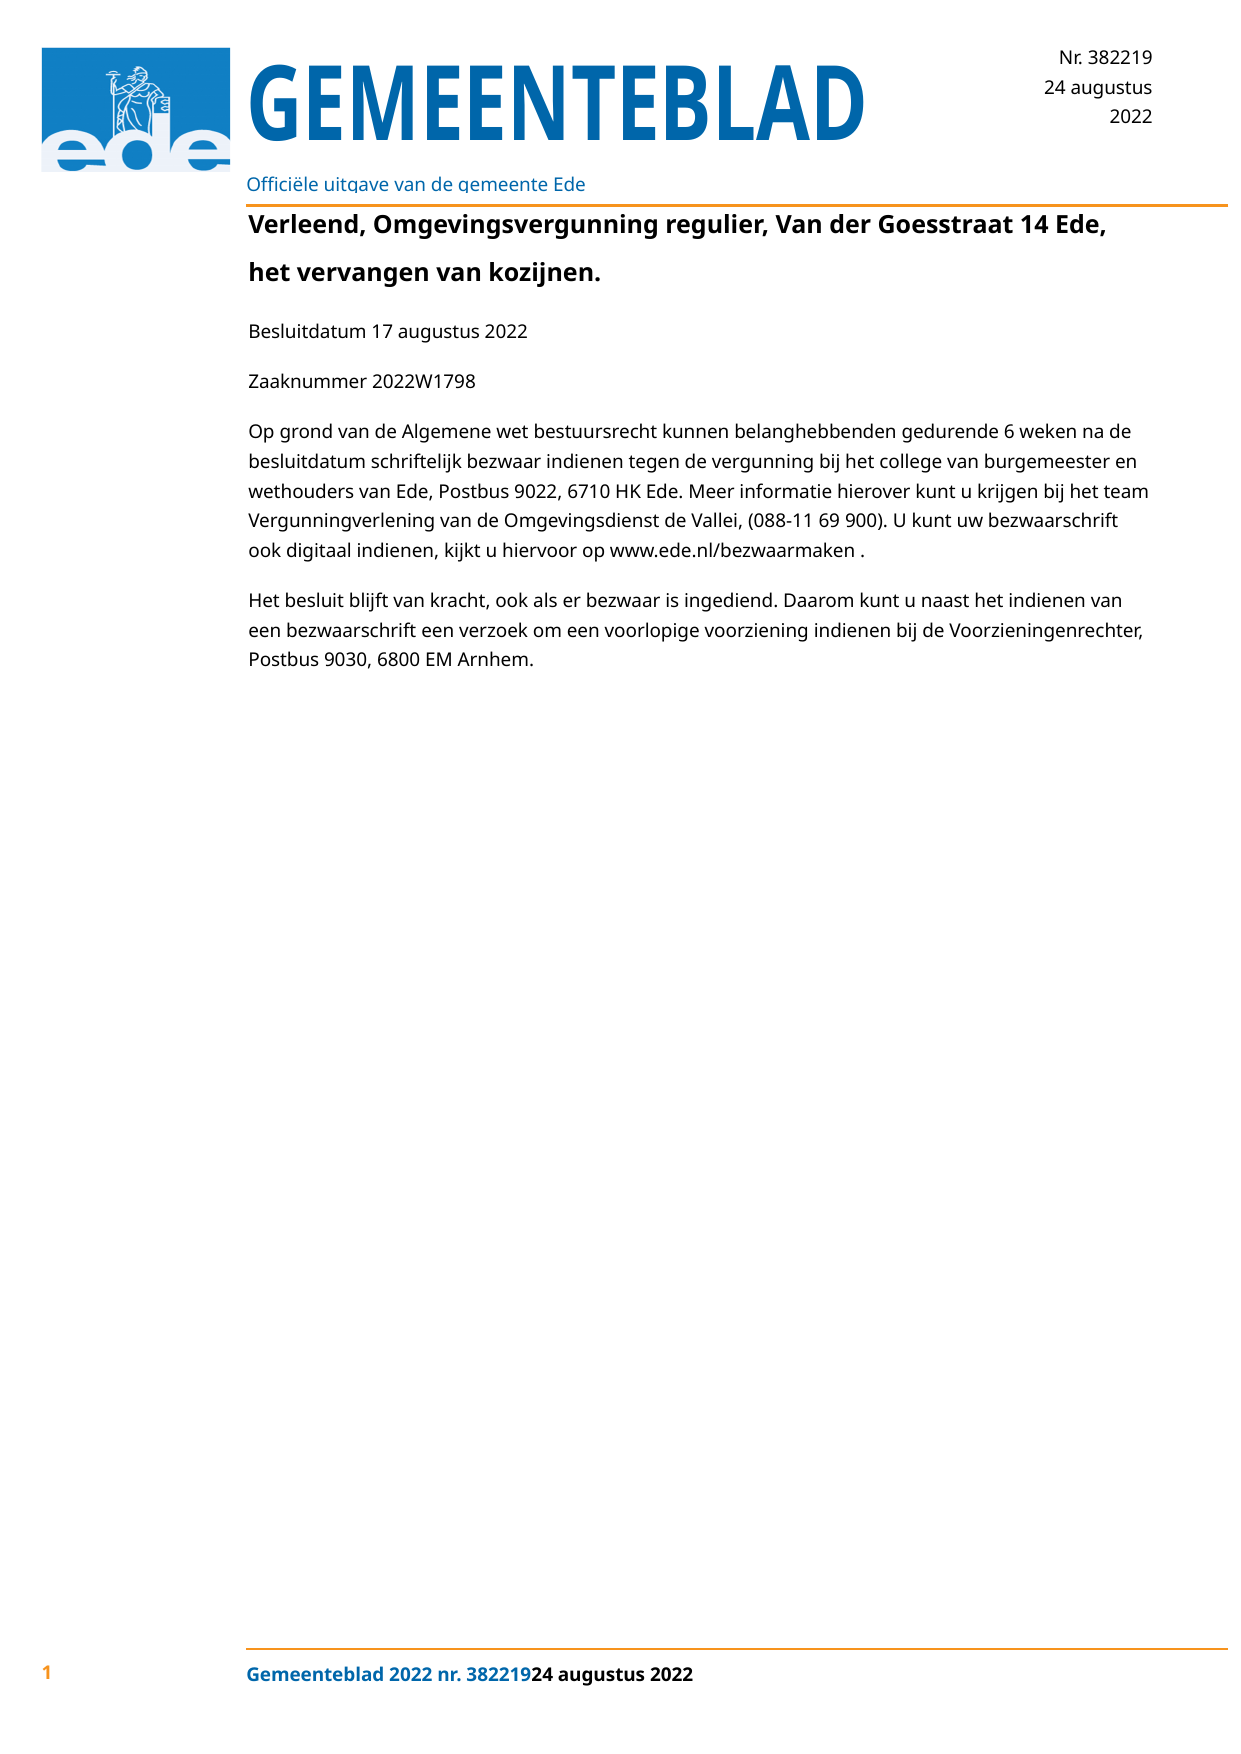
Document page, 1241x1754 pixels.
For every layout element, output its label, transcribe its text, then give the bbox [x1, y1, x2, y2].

text Zaaknummer 2022W1798 [248, 368, 1152, 394]
text Op grond van de Algemene wet bestuursrecht kunnen belanghebbenden gedurende 6 weken na de besluitdatum schriftelijk bezwaar indienen tegen de vergunning bij het college van burgemeester en wethouders van Ede, Postbus 9022, 6710 HK Ede. Meer informatie hierover kunt u krijgen bij het team Vergunningverlening van de Omgevingsdienst de Vallei, (088-11 69 900). U kunt uw bezwaarschrift ook digitaal indienen, kijkt u hiervoor op www.ede.nl/bezwaarmaken . [248, 419, 1152, 563]
text Verleend, Omgevingsvergunning regulier, Van der Goesstraat 14 Ede, het vervangen van kozijnen. [248, 207, 1152, 288]
picture [41, 47, 231, 172]
text Het besluit blijft van kracht, ook als er bezwaar is ingediend. Daarom kunt u naast het indienen van een bezwaarschrift een verzoek om een voorlopige voorziening indienen bij de Voorzieningenrechter, Postbus 9030, 6800 EM Arnhem. [248, 587, 1152, 672]
text Besluitdatum 17 augustus 2022 [248, 318, 1152, 344]
